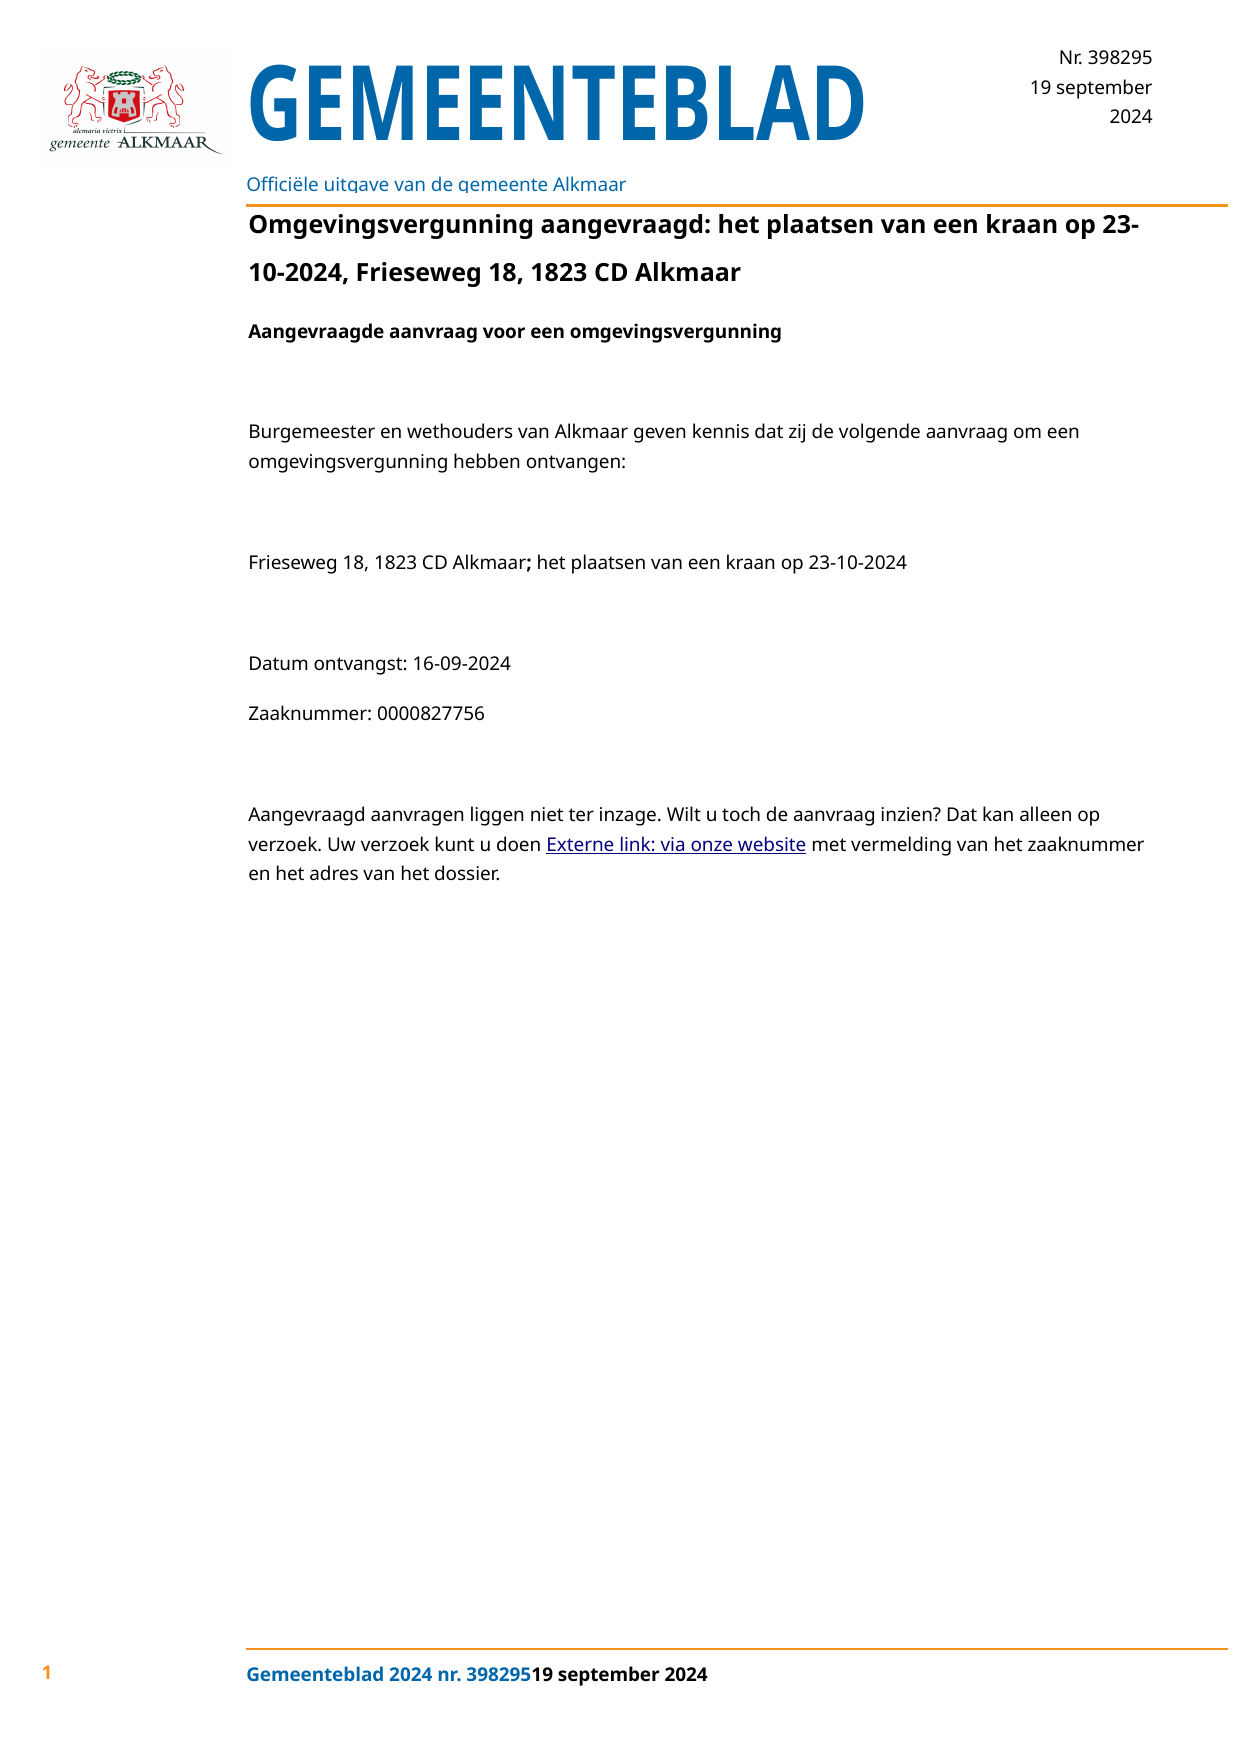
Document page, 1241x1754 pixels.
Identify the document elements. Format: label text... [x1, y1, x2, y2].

text Frieseweg 18, 1823 CD Alkmaar; het plaatsen van een kraan op 23-10-2024 [248, 549, 1152, 575]
picture [41, 47, 231, 172]
text Aangevraagde aanvraag voor een omgevingsvergunning [248, 318, 1152, 344]
text Omgevingsvergunning aangevraagd: het plaatsen van een kraan op 23-10-2024, Frieseweg 18, 1823 CD Alkmaar [248, 207, 1152, 288]
text Datum ontvangst: 16-09-2024 [248, 650, 1152, 676]
text Zaaknummer: 0000827756 [248, 700, 1152, 726]
text Burgemeester en wethouders van Alkmaar geven kennis dat zij de volgende aanvraag om een omgevingsvergunning hebben ontvangen: [248, 419, 1152, 474]
text Aangevraagd aanvragen liggen niet ter inzage. Wilt u toch de aanvraag inzien? Dat kan alleen op verzoek. Uw verzoek kunt u doen Externe link: via onze website met vermelding van het zaaknummer en het adres van het dossier. [248, 801, 1152, 886]
